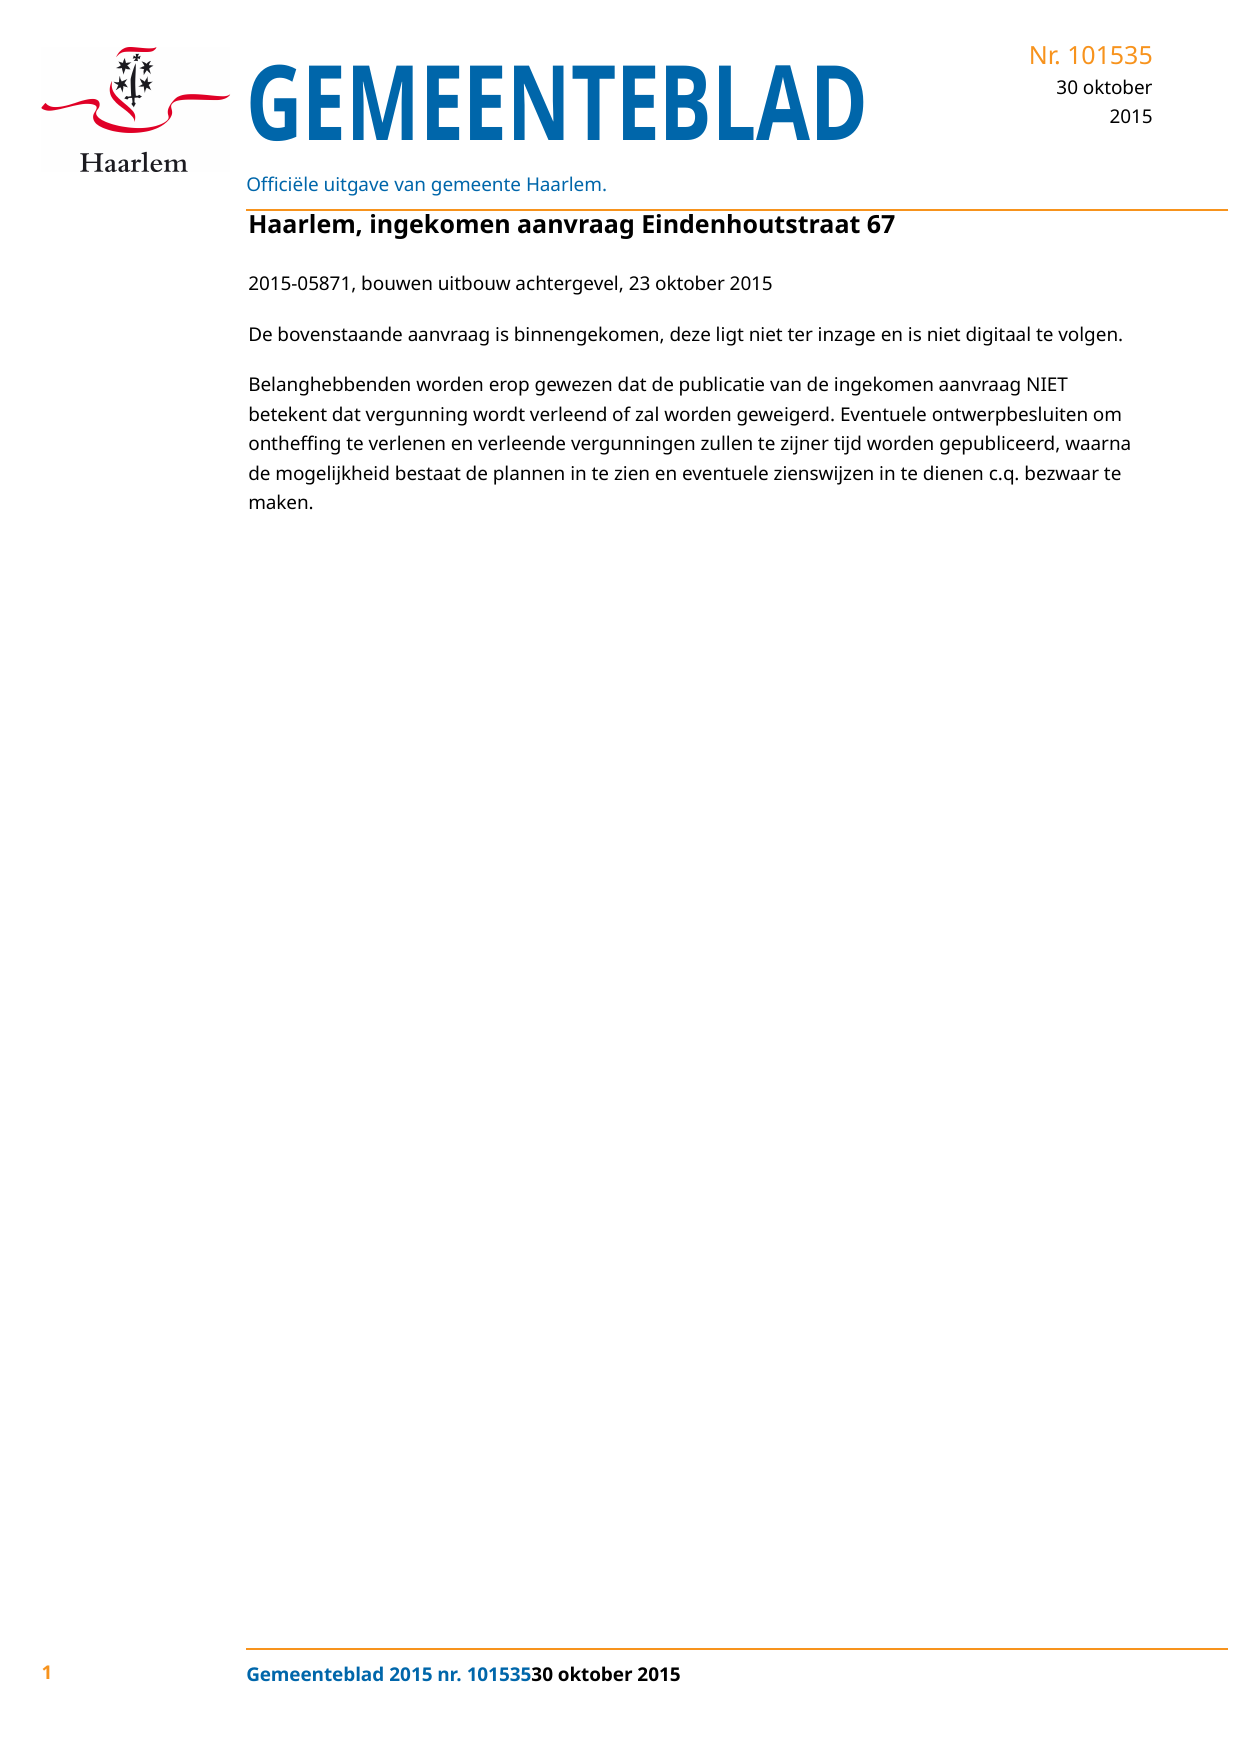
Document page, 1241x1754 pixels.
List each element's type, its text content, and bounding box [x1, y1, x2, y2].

text Haarlem, ingekomen aanvraag Eindenhoutstraat 67 [248, 211, 1152, 241]
text 2015-05871, bouwen uitbouw achtergevel, 23 oktober 2015 [248, 270, 1152, 296]
text De bovenstaande aanvraag is binnengekomen, deze ligt niet ter inzage en is niet digitaal te volgen. [248, 321, 1152, 346]
text Belanghebbenden worden erop gewezen dat de publicatie van de ingekomen aanvraag NIET betekent dat vergunning wordt verleend of zal worden geweigerd. Eventuele ontwerpbesluiten om ontheffing te verlenen en verleende vergunningen zullen te zijner tijd worden gepubliceerd, waarna de mogelijkheid bestaat de plannen in te zien en eventuele zienswijzen in te dienen c.q. bezwaar te maken. [248, 371, 1152, 515]
picture [41, 47, 231, 172]
